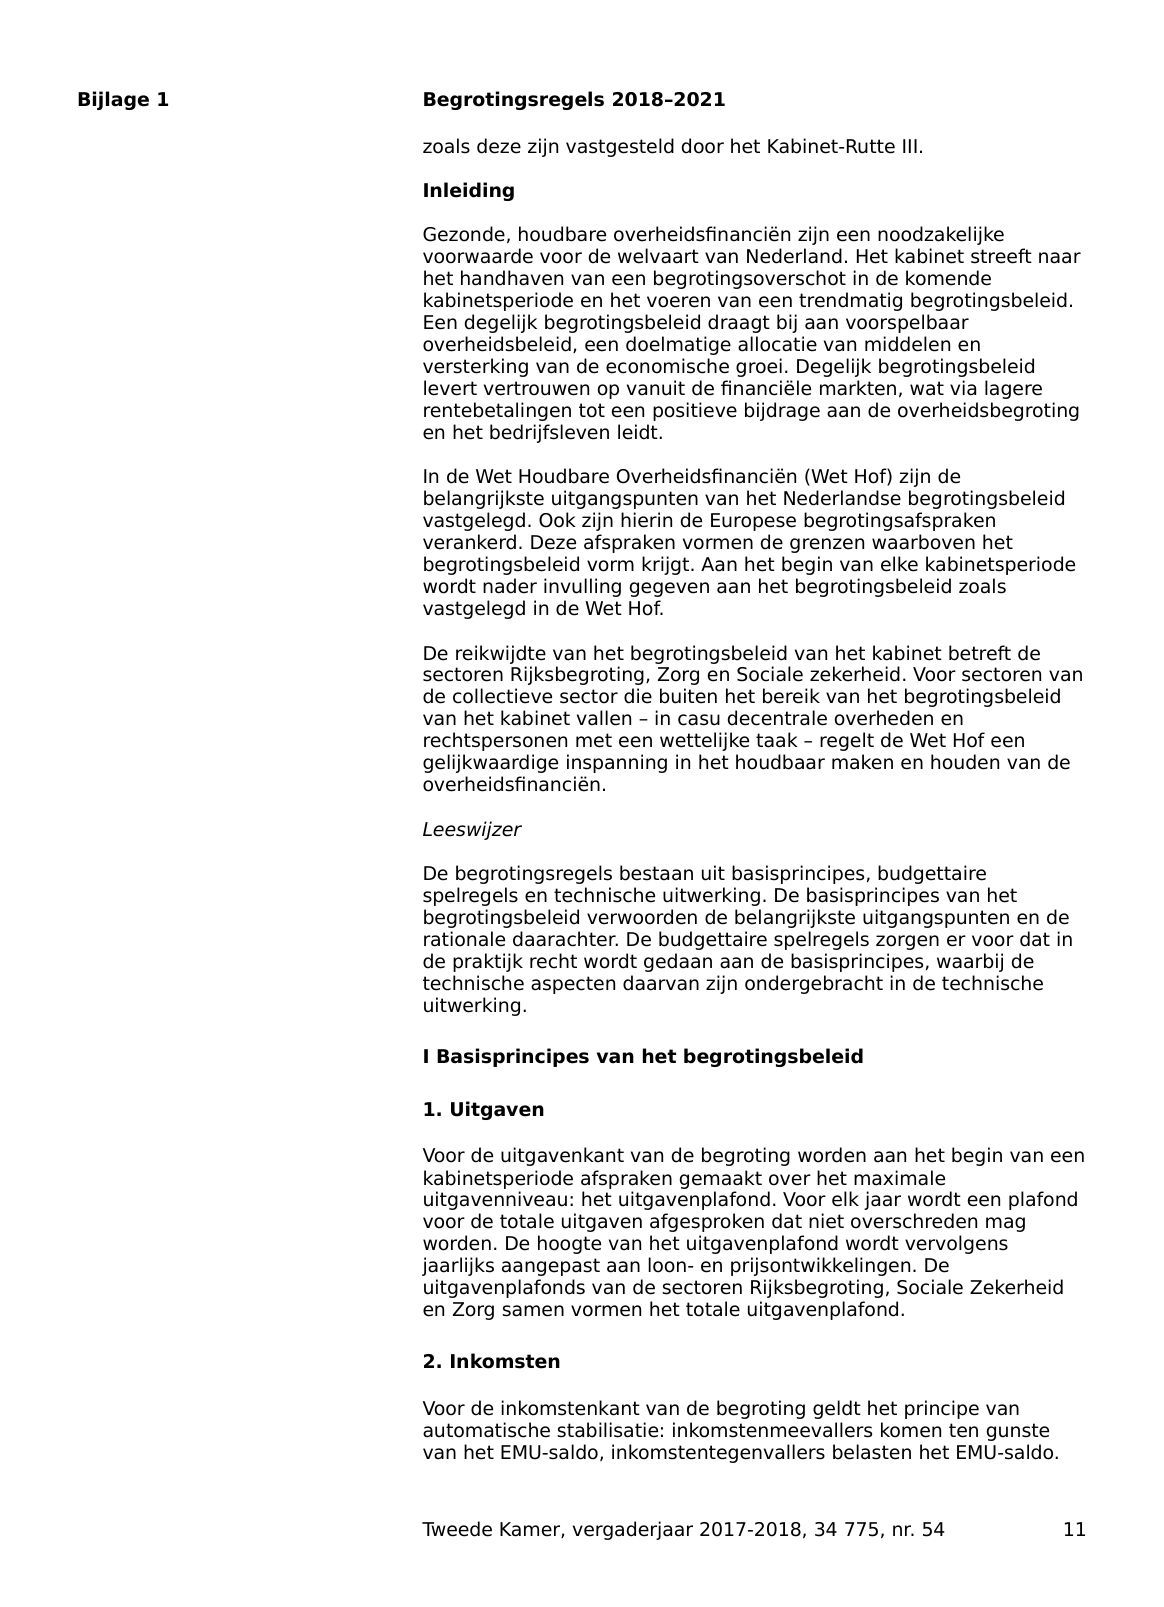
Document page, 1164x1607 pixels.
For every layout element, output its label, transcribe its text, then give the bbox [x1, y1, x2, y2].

subtitle 2. Inkomsten [422, 1351, 1087, 1373]
text De reikwijdte van het begrotingsbeleid van het kabinet betreft de sectoren Rijksbegroting, Zorg en Sociale zekerheid. Voor sectoren van de collectieve sector die buiten het bereik van het begrotingsbeleid van het kabinet vallen – in casu decentrale overheden en rechtspersonen met een wettelijke taak – regelt de Wet Hof een gelijkwaardige inspanning in het houdbaar maken en houden van de overheidsfinanciën. [422, 642, 1087, 796]
subtitle 1. Uitgaven [422, 1098, 1087, 1120]
subtitle Bijlage 1 Begrotingsregels 2018–2021 [77, 89, 1087, 111]
subtitle I Basisprincipes van het begrotingsbeleid [422, 1046, 1087, 1068]
text Voor de uitgavenkant van de begroting worden aan het begin van een kabinetsperiode afspraken gemaakt over het maximale uitgavenniveau: het uitgavenplafond. Voor elk jaar wordt een plafond voor de totale uitgaven afgesproken dat niet overschreden mag worden. De hoogte van het uitgavenplafond wordt vervolgens jaarlijks aangepast aan loon- en prijsontwikkelingen. De uitgavenplafonds van de sectoren Rijksbegroting, Sociale Zekerheid en Zorg samen vormen het totale uitgavenplafond. [422, 1145, 1087, 1321]
text zoals deze zijn vastgesteld door het Kabinet-Rutte III. [422, 136, 1087, 158]
text Voor de inkomstenkant van de begroting geldt het principe van automatische stabilisatie: inkomstenmeevallers komen ten gunste van het EMU-saldo, inkomstentegenvallers belasten het EMU-saldo. [422, 1398, 1087, 1464]
text De begrotingsregels bestaan uit basisprincipes, budgettaire spelregels en technische uitwerking. De basisprincipes van het begrotingsbeleid verwoorden de belangrijkste uitgangspunten en de rationale daarachter. De budgettaire spelregels zorgen er voor dat in de praktijk recht wordt gedaan aan de basisprincipes, waarbij de technische aspecten daarvan zijn ondergebracht in de technische uitwerking. [422, 863, 1087, 1016]
subtitle Leeswijzer [422, 818, 1087, 840]
text Gezonde, houdbare overheidsfinanciën zijn een noodzakelijke voorwaarde voor de welvaart van Nederland. Het kabinet streeft naar het handhaven van een begrotingsoverschot in de komende kabinetsperiode en het voeren van een trendmatig begrotingsbeleid. Een degelijk begrotingsbeleid draagt bij aan voorspelbaar overheidsbeleid, een doelmatige allocatie van middelen en versterking van de economische groei. Degelijk begrotingsbeleid levert vertrouwen op vanuit de financiële markten, wat via lagere rentebetalingen tot een positieve bijdrage aan de overheidsbegroting en het bedrijfsleven leidt. [422, 224, 1087, 444]
subtitle Inleiding [422, 180, 1087, 202]
text In de Wet Houdbare Overheidsfinanciën (Wet Hof) zijn de belangrijkste uitgangspunten van het Nederlandse begrotingsbeleid vastgelegd. Ook zijn hierin de Europese begrotingsafspraken verankerd. Deze afspraken vormen de grenzen waarboven het begrotingsbeleid vorm krijgt. Aan het begin van elke kabinetsperiode wordt nader invulling gegeven aan het begrotingsbeleid zoals vastgelegd in de Wet Hof. [422, 466, 1087, 620]
